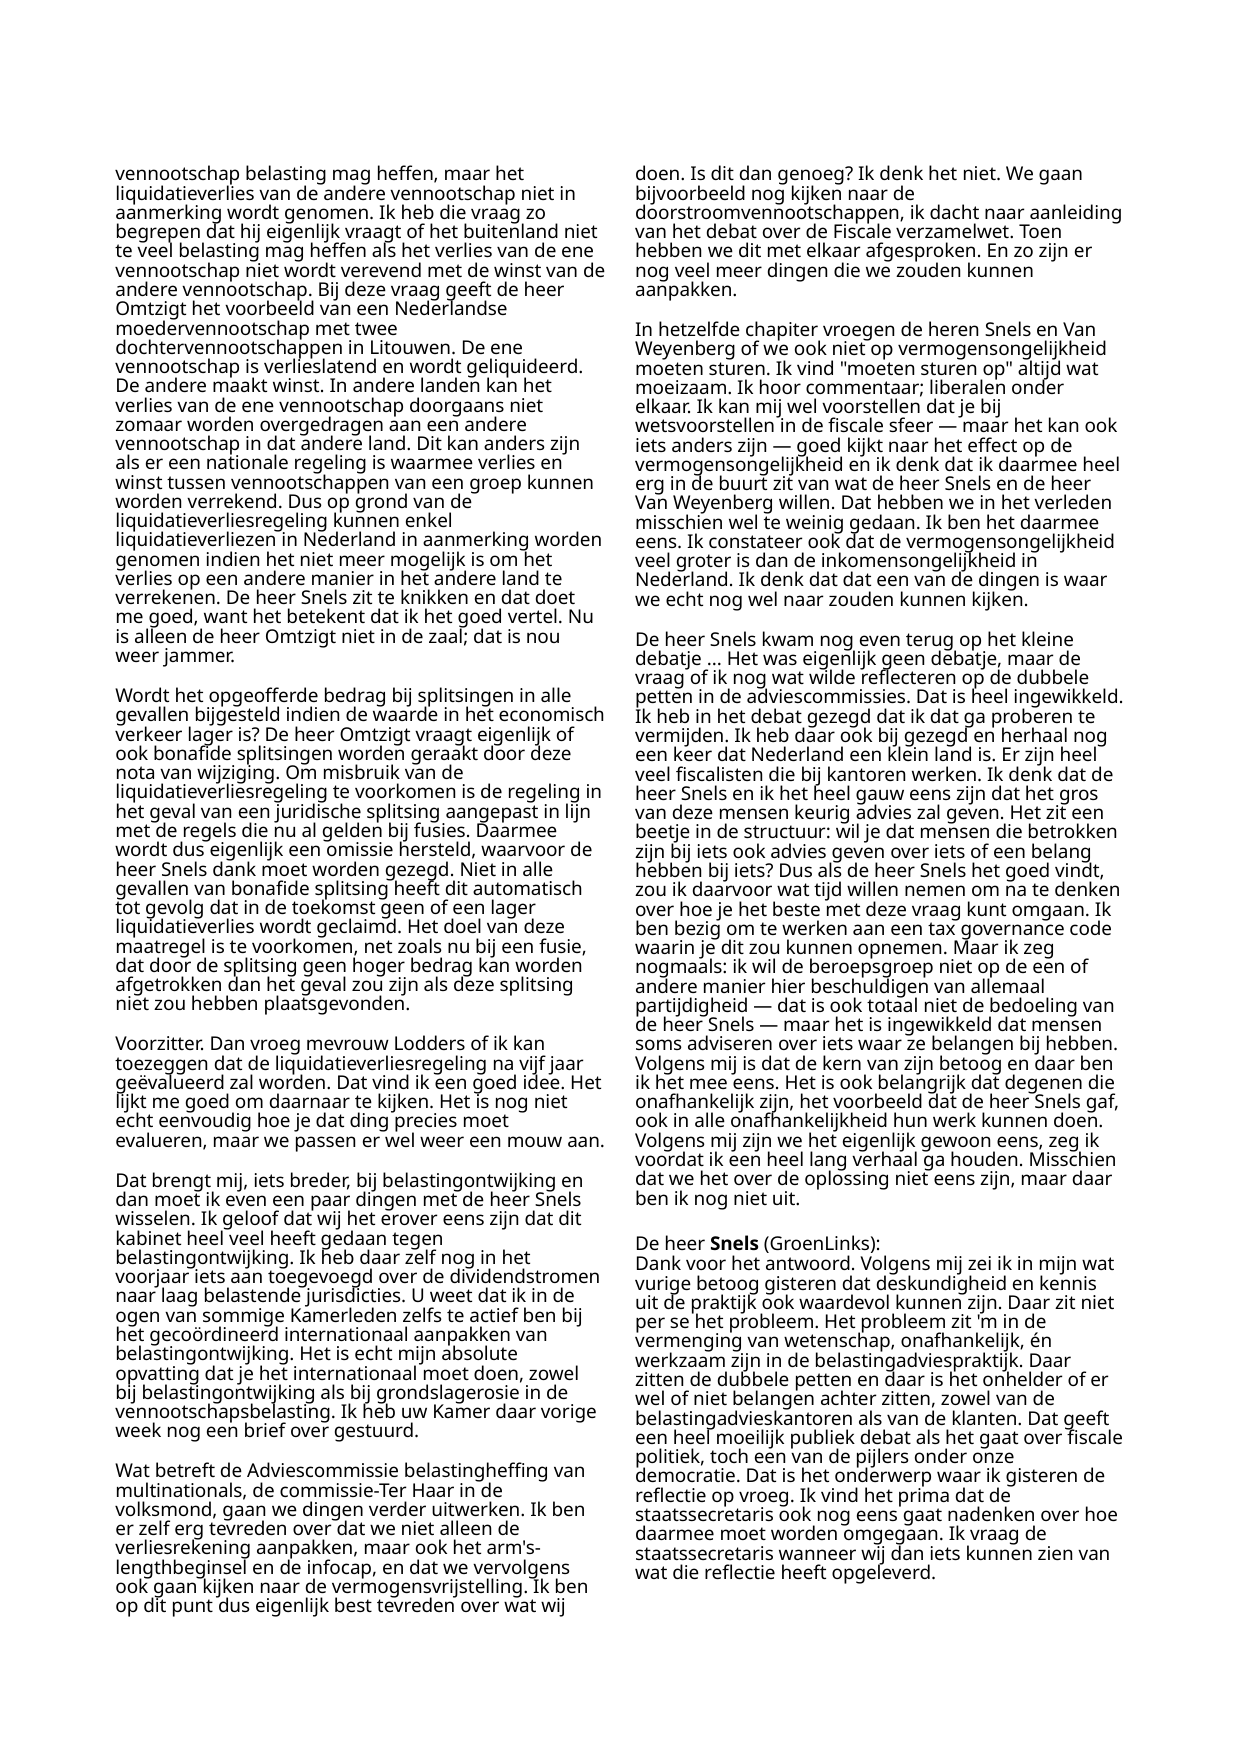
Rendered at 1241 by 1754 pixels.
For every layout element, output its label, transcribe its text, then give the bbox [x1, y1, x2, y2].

text De heer Snels (GroenLinks): [635, 1230, 1125, 1255]
text Wat betreft de Adviescommissie belastingheffing van multinationals, de commissie-Ter Haar in de volksmond, gaan we dingen verder uitwerken. Ik ben er zelf erg tevreden over dat we niet alleen de verliesrekening aanpakken, maar ook het arm's-lengthbeginsel en de infocap, en dat we vervolgens ook gaan kijken naar de vermogensvrijstelling. Ik ben op dit punt dus eigenlijk best tevreden over wat wij [115, 1462, 605, 1616]
text Dank voor het antwoord. Volgens mij zei ik in mijn wat vurige betoog gisteren dat deskundigheid en kennis uit de praktijk ook waardevol kunnen zijn. Daar zit niet per se het probleem. Het probleem zit 'm in de vermenging van wetenschap, onafhankelijk, én werkzaam zijn in de belastingadviespraktijk. Daar zitten de dubbele petten en daar is het onhelder of er wel of niet belangen achter zitten, zowel van de belastingadvieskantoren als van de klanten. Dat geeft een heel moeilijk publiek debat als het gaat over fiscale politiek, toch een van de pijlers onder onze democratie. Dat is het onderwerp waar ik gisteren de reflectie op vroeg. Ik vind het prima dat de staatssecretaris ook nog eens gaat nadenken over hoe daarmee moet worden omgegaan. Ik vraag de staatssecretaris wanneer wij dan iets kunnen zien van wat die reflectie heeft opgeleverd. [635, 1255, 1125, 1583]
text vennootschap belasting mag heffen, maar het liquidatieverlies van de andere vennootschap niet in aanmerking wordt genomen. Ik heb die vraag zo begrepen dat hij eigenlijk vraagt of het buitenland niet te veel belasting mag heffen als het verlies van de ene vennootschap niet wordt verevend met de winst van de andere vennootschap. Bij deze vraag geeft de heer Omtzigt het voorbeeld van een Nederlandse moedervennootschap met twee dochtervennootschappen in Litouwen. De ene vennootschap is verlieslatend en wordt geliquideerd. De andere maakt winst. In andere landen kan het verlies van de ene vennootschap doorgaans niet zomaar worden overgedragen aan een andere vennootschap in dat andere land. Dit kan anders zijn als er een nationale regeling is waarmee verlies en winst tussen vennootschappen van een groep kunnen worden verrekend. Dus op grond van de liquidatieverliesregeling kunnen enkel liquidatieverliezen in Nederland in aanmerking worden genomen indien het niet meer mogelijk is om het verlies op een andere manier in het andere land te verrekenen. De heer Snels zit te knikken en dat doet me goed, want het betekent dat ik het goed vertel. Nu is alleen de heer Omtzigt niet in de zaal; dat is nou weer jammer. [115, 165, 605, 666]
text In hetzelfde chapiter vroegen de heren Snels en Van Weyenberg of we ook niet op vermogensongelijkheid moeten sturen. Ik vind "moeten sturen op" altijd wat moeizaam. Ik hoor commentaar; liberalen onder elkaar. Ik kan mij wel voorstellen dat je bij wetsvoorstellen in de fiscale sfeer — maar het kan ook iets anders zijn — goed kijkt naar het effect op de vermogensongelijkheid en ik denk dat ik daarmee heel erg in de buurt zit van wat de heer Snels en de heer Van Weyenberg willen. Dat hebben we in het verleden misschien wel te weinig gedaan. Ik ben het daarmee eens. Ik constateer ook dat de vermogensongelijkheid veel groter is dan de inkomensongelijkheid in Nederland. Ik denk dat dat een van de dingen is waar we echt nog wel naar zouden kunnen kijken. [635, 321, 1125, 610]
text doen. Is dit dan genoeg? Ik denk het niet. We gaan bijvoorbeeld nog kijken naar de doorstroomvennootschappen, ik dacht naar aanleiding van het debat over de Fiscale verzamelwet. Toen hebben we dit met elkaar afgesproken. En zo zijn er nog veel meer dingen die we zouden kunnen aanpakken. [635, 165, 1125, 300]
text Voorzitter. Dan vroeg mevrouw Lodders of ik kan toezeggen dat de liquidatieverliesregeling na vijf jaar geëvalueerd zal worden. Dat vind ik een goed idee. Het lijkt me goed om daarnaar te kijken. Het is nog niet echt eenvoudig hoe je dat ding precies moet evalueren, maar we passen er wel weer een mouw aan. [115, 1035, 605, 1151]
text De heer Snels kwam nog even terug op het kleine debatje ... Het was eigenlijk geen debatje, maar de vraag of ik nog wat wilde reflecteren op de dubbele petten in de adviescommissies. Dat is heel ingewikkeld. Ik heb in het debat gezegd dat ik dat ga proberen te vermijden. Ik heb daar ook bij gezegd en herhaal nog een keer dat Nederland een klein land is. Er zijn heel veel fiscalisten die bij kantoren werken. Ik denk dat de heer Snels en ik het heel gauw eens zijn dat het gros van deze mensen keurig advies zal geven. Het zit een beetje in de structuur: wil je dat mensen die betrokken zijn bij iets ook advies geven over iets of een belang hebben bij iets? Dus als de heer Snels het goed vindt, zou ik daarvoor wat tijd willen nemen om na te denken over hoe je het beste met deze vraag kunt omgaan. Ik ben bezig om te werken aan een tax governance code waarin je dit zou kunnen opnemen. Maar ik zeg nogmaals: ik wil de beroepsgroep niet op de een of andere manier hier beschuldigen van allemaal partijdigheid — dat is ook totaal niet de bedoeling van de heer Snels — maar het is ingewikkeld dat mensen soms adviseren over iets waar ze belangen bij hebben. Volgens mij is dat de kern van zijn betoog en daar ben ik het mee eens. Het is ook belangrijk dat degenen die onafhankelijk zijn, het voorbeeld dat de heer Snels gaf, ook in alle onafhankelijkheid hun werk kunnen doen. Volgens mij zijn we het eigenlijk gewoon eens, zeg ik voordat ik een heel lang verhaal ga houden. Misschien dat we het over de oplossing niet eens zijn, maar daar ben ik nog niet uit. [635, 631, 1125, 1209]
text Wordt het opgeofferde bedrag bij splitsingen in alle gevallen bijgesteld indien de waarde in het economisch verkeer lager is? De heer Omtzigt vraagt eigenlijk of ook bonafide splitsingen worden geraakt door deze nota van wijziging. Om misbruik van de liquidatieverliesregeling te voorkomen is de regeling in het geval van een juridische splitsing aangepast in lijn met de regels die nu al gelden bij fusies. Daarmee wordt dus eigenlijk een omissie hersteld, waarvoor de heer Snels dank moet worden gezegd. Niet in alle gevallen van bonafide splitsing heeft dit automatisch tot gevolg dat in de toekomst geen of een lager liquidatieverlies wordt geclaimd. Het doel van deze maatregel is te voorkomen, net zoals nu bij een fusie, dat door de splitsing geen hoger bedrag kan worden afgetrokken dan het geval zou zijn als deze splitsing niet zou hebben plaatsgevonden. [115, 687, 605, 1015]
text Dat brengt mij, iets breder, bij belastingontwijking en dan moet ik even een paar dingen met de heer Snels wisselen. Ik geloof dat wij het erover eens zijn dat dit kabinet heel veel heeft gedaan tegen belastingontwijking. Ik heb daar zelf nog in het voorjaar iets aan toegevoegd over de dividendstromen naar laag belastende jurisdicties. U weet dat ik in de ogen van sommige Kamerleden zelfs te actief ben bij het gecoördineerd internationaal aanpakken van belastingontwijking. Het is echt mijn absolute opvatting dat je het internationaal moet doen, zowel bij belastingontwijking als bij grondslagerosie in de vennootschapsbelasting. Ik heb uw Kamer daar vorige week nog een brief over gestuurd. [115, 1172, 605, 1442]
